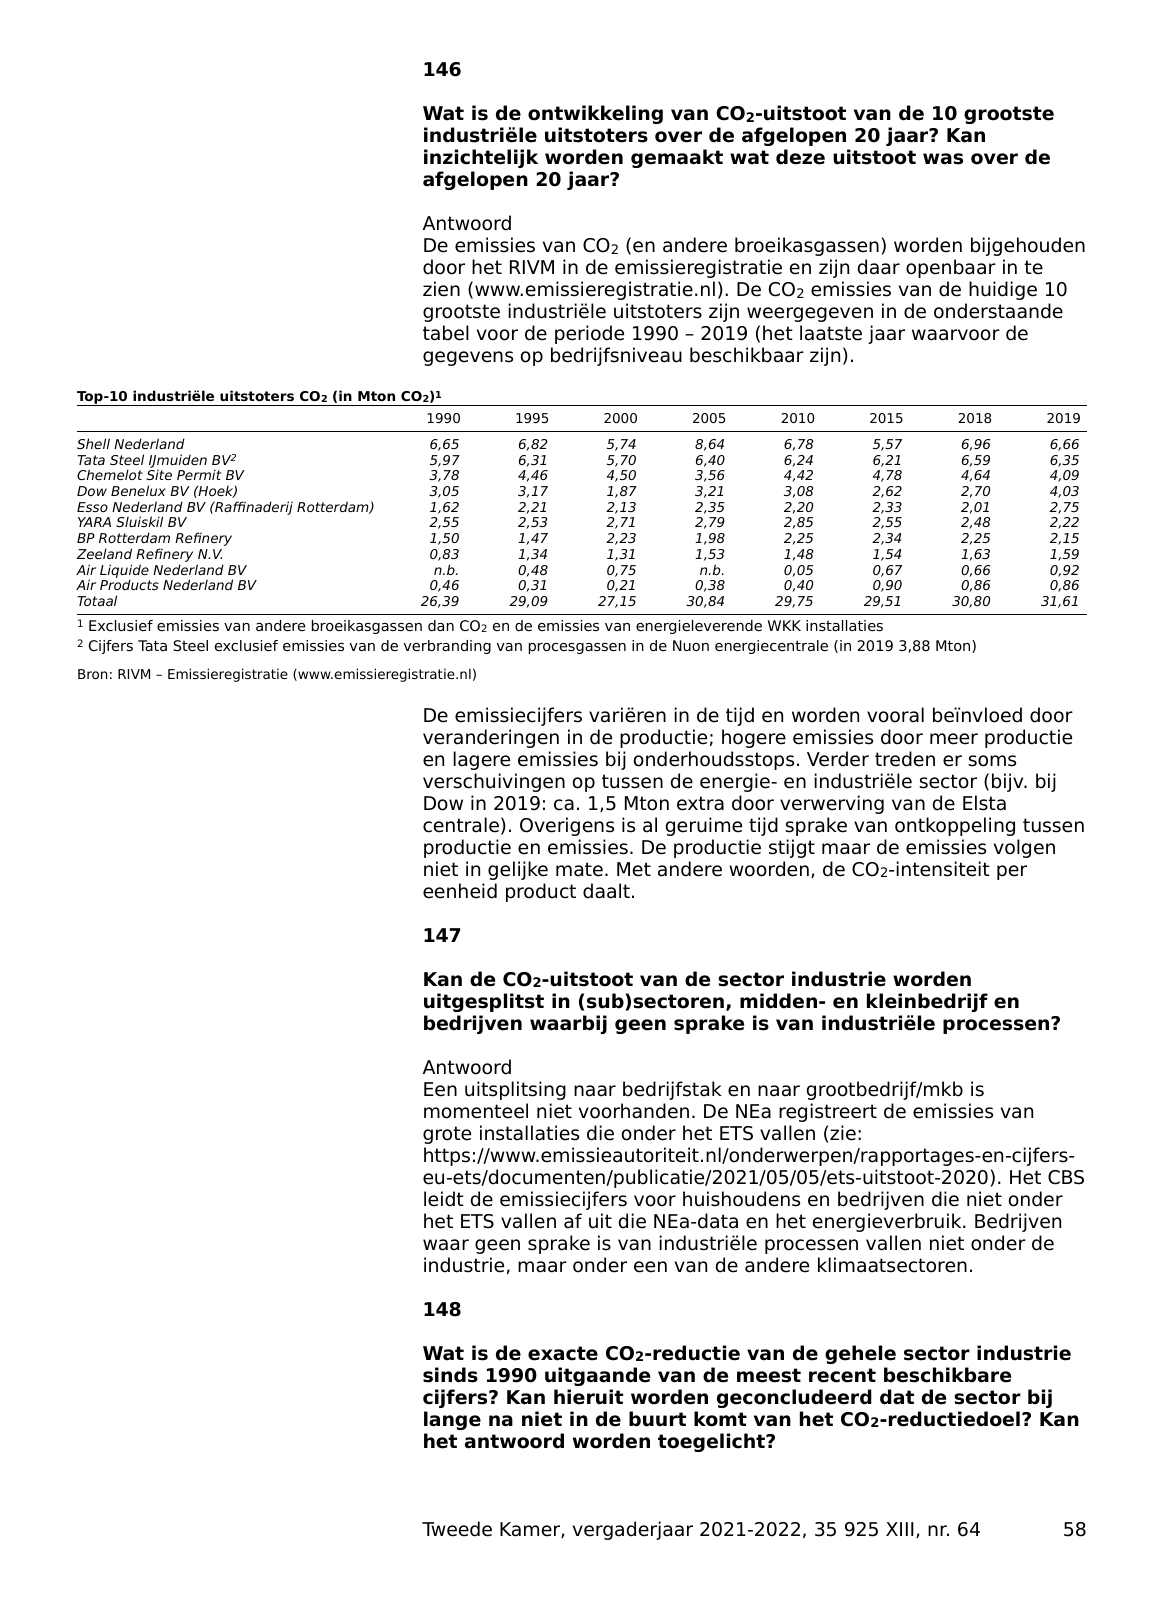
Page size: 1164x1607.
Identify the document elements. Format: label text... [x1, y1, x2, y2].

table_cell 8,64 [644, 432, 732, 452]
table_cell 4,42 [732, 468, 821, 484]
table_cell 3,21 [644, 484, 732, 499]
table_cell 0,48 [466, 563, 555, 578]
table_cell 2,34 [821, 531, 909, 547]
table_cell 1,53 [644, 547, 732, 562]
subtitle 148 [422, 1299, 1087, 1321]
table_cell 1995 [466, 406, 555, 431]
table_cell 2,33 [821, 500, 909, 515]
text Wat is de ontwikkeling van CO2-uitstoot van de 10 grootste industriële uitstoters over de afgelopen 20 jaar? Kan inzichtelijk worden gemaakt wat deze uitstoot was over de afgelopen 20 jaar? [422, 103, 1087, 191]
table_cell 2,21 [466, 500, 555, 515]
table_cell 2000 [555, 406, 644, 431]
table_cell 2,22 [998, 515, 1087, 531]
table_cell 2,70 [909, 484, 998, 499]
table_cell 0,75 [555, 563, 644, 578]
table_cell 6,65 [378, 432, 466, 452]
table_cell Air Liquide Nederland BV [77, 563, 378, 578]
table_cell 2015 [821, 406, 909, 431]
table_cell 0,38 [644, 578, 732, 594]
subtitle 146 [422, 59, 1087, 81]
table_cell 2,35 [644, 500, 732, 515]
table_cell 3,05 [378, 484, 466, 499]
table_cell 2,25 [909, 531, 998, 547]
table_cell 1,98 [644, 531, 732, 547]
table_cell 2010 [732, 406, 821, 431]
table_cell 3,17 [466, 484, 555, 499]
text Wat is de exacte CO2-reductie van de gehele sector industrie sinds 1990 uitgaande van de meest recent beschikbare cijfers? Kan hieruit worden geconcludeerd dat de sector bij lange na niet in de buurt komt van het CO2-reductiedoel? Kan het antwoord worden toegelicht? [422, 1343, 1087, 1453]
table_cell 0,40 [732, 578, 821, 594]
table_cell 6,66 [998, 432, 1087, 452]
table_cell 0,31 [466, 578, 555, 594]
table_cell 2,25 [732, 531, 821, 547]
table_cell 6,82 [466, 432, 555, 452]
table_cell 0,66 [909, 563, 998, 578]
table_cell [77, 406, 378, 431]
table_cell 2005 [644, 406, 732, 431]
table_cell 2,48 [909, 515, 998, 531]
text Kan de CO2-uitstoot van de sector industrie worden uitgesplitst in (sub)sectoren, midden- en kleinbedrijf en bedrijven waarbij geen sprake is van industriële processen? [422, 969, 1087, 1035]
text Een uitsplitsing naar bedrijfstak en naar grootbedrijf/mkb is momenteel niet voorhanden. De NEa registreert de emissies van grote installaties die onder het ETS vallen (zie: https://www.emissieautoriteit.nl/onderwerpen/rapportages-en-cijfers-eu-ets/documenten/publicatie/2021/05/05/ets-uitstoot-2020). Het CBS leidt de emissiecijfers voor huishoudens en bedrijven die niet onder het ETS vallen af uit die NEa-data en het energieverbruik. Bedrijven waar geen sprake is van industriële processen vallen niet onder de industrie, maar onder een van de andere klimaatsectoren. [422, 1079, 1087, 1277]
table_cell 1,59 [998, 547, 1087, 562]
table_cell 0,83 [378, 547, 466, 562]
table_cell 3,56 [644, 468, 732, 484]
table_cell Zeeland Refinery N.V. [77, 547, 378, 562]
table_cell 4,46 [466, 468, 555, 484]
text De emissies van CO2 (en andere broeikasgassen) worden bijgehouden door het RIVM in de emissieregistratie en zijn daar openbaar in te zien (www.emissieregistratie.nl). De CO2 emissies van de huidige 10 grootste industriële uitstoters zijn weergegeven in de onderstaande tabel voor de periode 1990 – 2019 (het laatste jaar waarvoor de gegevens op bedrijfsniveau beschikbaar zijn). [422, 235, 1087, 367]
table_cell 0,46 [378, 578, 466, 594]
table_cell 1 Exclusief emissies van andere broeikasgassen dan CO2 en de emissies van energieleverende WKK installaties 2 Cijfers Tata Steel exclusief emissies van de verbranding van procesgassen in de Nuon energiecentrale (in 2019 3,88 Mton) Bron: RIVM – Emissieregistratie (www.emissieregistratie.nl) [77, 615, 1087, 682]
table_cell 0,21 [555, 578, 644, 594]
table_cell 1,48 [732, 547, 821, 562]
table_cell 6,40 [644, 453, 732, 468]
table_cell 6,21 [821, 453, 909, 468]
table_cell 29,09 [466, 594, 555, 614]
table_cell 4,64 [909, 468, 998, 484]
table_cell 27,15 [555, 594, 644, 614]
table_cell 29,75 [732, 594, 821, 614]
table_cell 6,96 [909, 432, 998, 452]
table_cell 1,54 [821, 547, 909, 562]
table_cell 4,50 [555, 468, 644, 484]
table_cell n.b. [378, 563, 466, 578]
table_cell 2,53 [466, 515, 555, 531]
table_cell 2,75 [998, 500, 1087, 515]
table_cell 6,35 [998, 453, 1087, 468]
table_header Top-10 industriële uitstoters CO2 (in Mton CO2)1 [77, 389, 1087, 405]
table_cell 1,63 [909, 547, 998, 562]
table_cell 1,34 [466, 547, 555, 562]
table_cell 2,20 [732, 500, 821, 515]
table_cell 6,24 [732, 453, 821, 468]
subtitle 147 [422, 925, 1087, 947]
table_cell 6,78 [732, 432, 821, 452]
table_cell BP Rotterdam Refinery [77, 531, 378, 547]
table_cell 2018 [909, 406, 998, 431]
table_cell Tata Steel IJmuiden BV2 [77, 453, 378, 468]
table_cell 0,67 [821, 563, 909, 578]
table_cell 1,50 [378, 531, 466, 547]
table_cell 2,85 [732, 515, 821, 531]
table_cell 0,90 [821, 578, 909, 594]
text Antwoord [422, 213, 1087, 235]
table_cell 0,05 [732, 563, 821, 578]
table_cell 0,92 [998, 563, 1087, 578]
table_cell 1,62 [378, 500, 466, 515]
table_cell 26,39 [378, 594, 466, 614]
table_cell n.b. [644, 563, 732, 578]
table_cell YARA Sluiskil BV [77, 515, 378, 531]
table_cell 3,08 [732, 484, 821, 499]
table_cell 2,62 [821, 484, 909, 499]
table_cell 1,31 [555, 547, 644, 562]
table_cell 2019 [998, 406, 1087, 431]
table_cell 2,13 [555, 500, 644, 515]
table_cell 2,23 [555, 531, 644, 547]
table_cell Chemelot Site Permit BV [77, 468, 378, 484]
table_cell 2,55 [821, 515, 909, 531]
table_cell 30,84 [644, 594, 732, 614]
table_cell 1990 [378, 406, 466, 431]
table_cell 31,61 [998, 594, 1087, 614]
table_cell 4,78 [821, 468, 909, 484]
text Antwoord [422, 1057, 1087, 1079]
table_cell 30,80 [909, 594, 998, 614]
table_cell Dow Benelux BV (Hoek) [77, 484, 378, 499]
table_cell 0,86 [909, 578, 998, 594]
table_cell 6,59 [909, 453, 998, 468]
table_cell 4,09 [998, 468, 1087, 484]
table_cell Totaal [77, 594, 378, 614]
table_cell 0,86 [998, 578, 1087, 594]
table_cell 1,87 [555, 484, 644, 499]
table_cell 2,15 [998, 531, 1087, 547]
table_cell 2,79 [644, 515, 732, 531]
table_cell Air Products Nederland BV [77, 578, 378, 594]
table_cell 2,01 [909, 500, 998, 515]
table_cell 2,71 [555, 515, 644, 531]
table_cell 5,70 [555, 453, 644, 468]
table_cell 1,47 [466, 531, 555, 547]
table_cell Shell Nederland [77, 432, 378, 452]
table_cell 2,55 [378, 515, 466, 531]
table_cell 4,03 [998, 484, 1087, 499]
table_cell 5,74 [555, 432, 644, 452]
table_cell 6,31 [466, 453, 555, 468]
text De emissiecijfers variëren in de tijd en worden vooral beïnvloed door veranderingen in de productie; hogere emissies door meer productie en lagere emissies bij onderhoudsstops. Verder treden er soms verschuivingen op tussen de energie- en industriële sector (bijv. bij Dow in 2019: ca. 1,5 Mton extra door verwerving van de Elsta centrale). Overigens is al geruime tijd sprake van ontkoppeling tussen productie en emissies. De productie stijgt maar de emissies volgen niet in gelijke mate. Met andere woorden, de CO2-intensiteit per eenheid product daalt. [422, 705, 1087, 902]
table_cell 3,78 [378, 468, 466, 484]
table_cell 5,57 [821, 432, 909, 452]
table_cell Esso Nederland BV (Raffinaderij Rotterdam) [77, 500, 378, 515]
table_cell 5,97 [378, 453, 466, 468]
table_cell 29,51 [821, 594, 909, 614]
